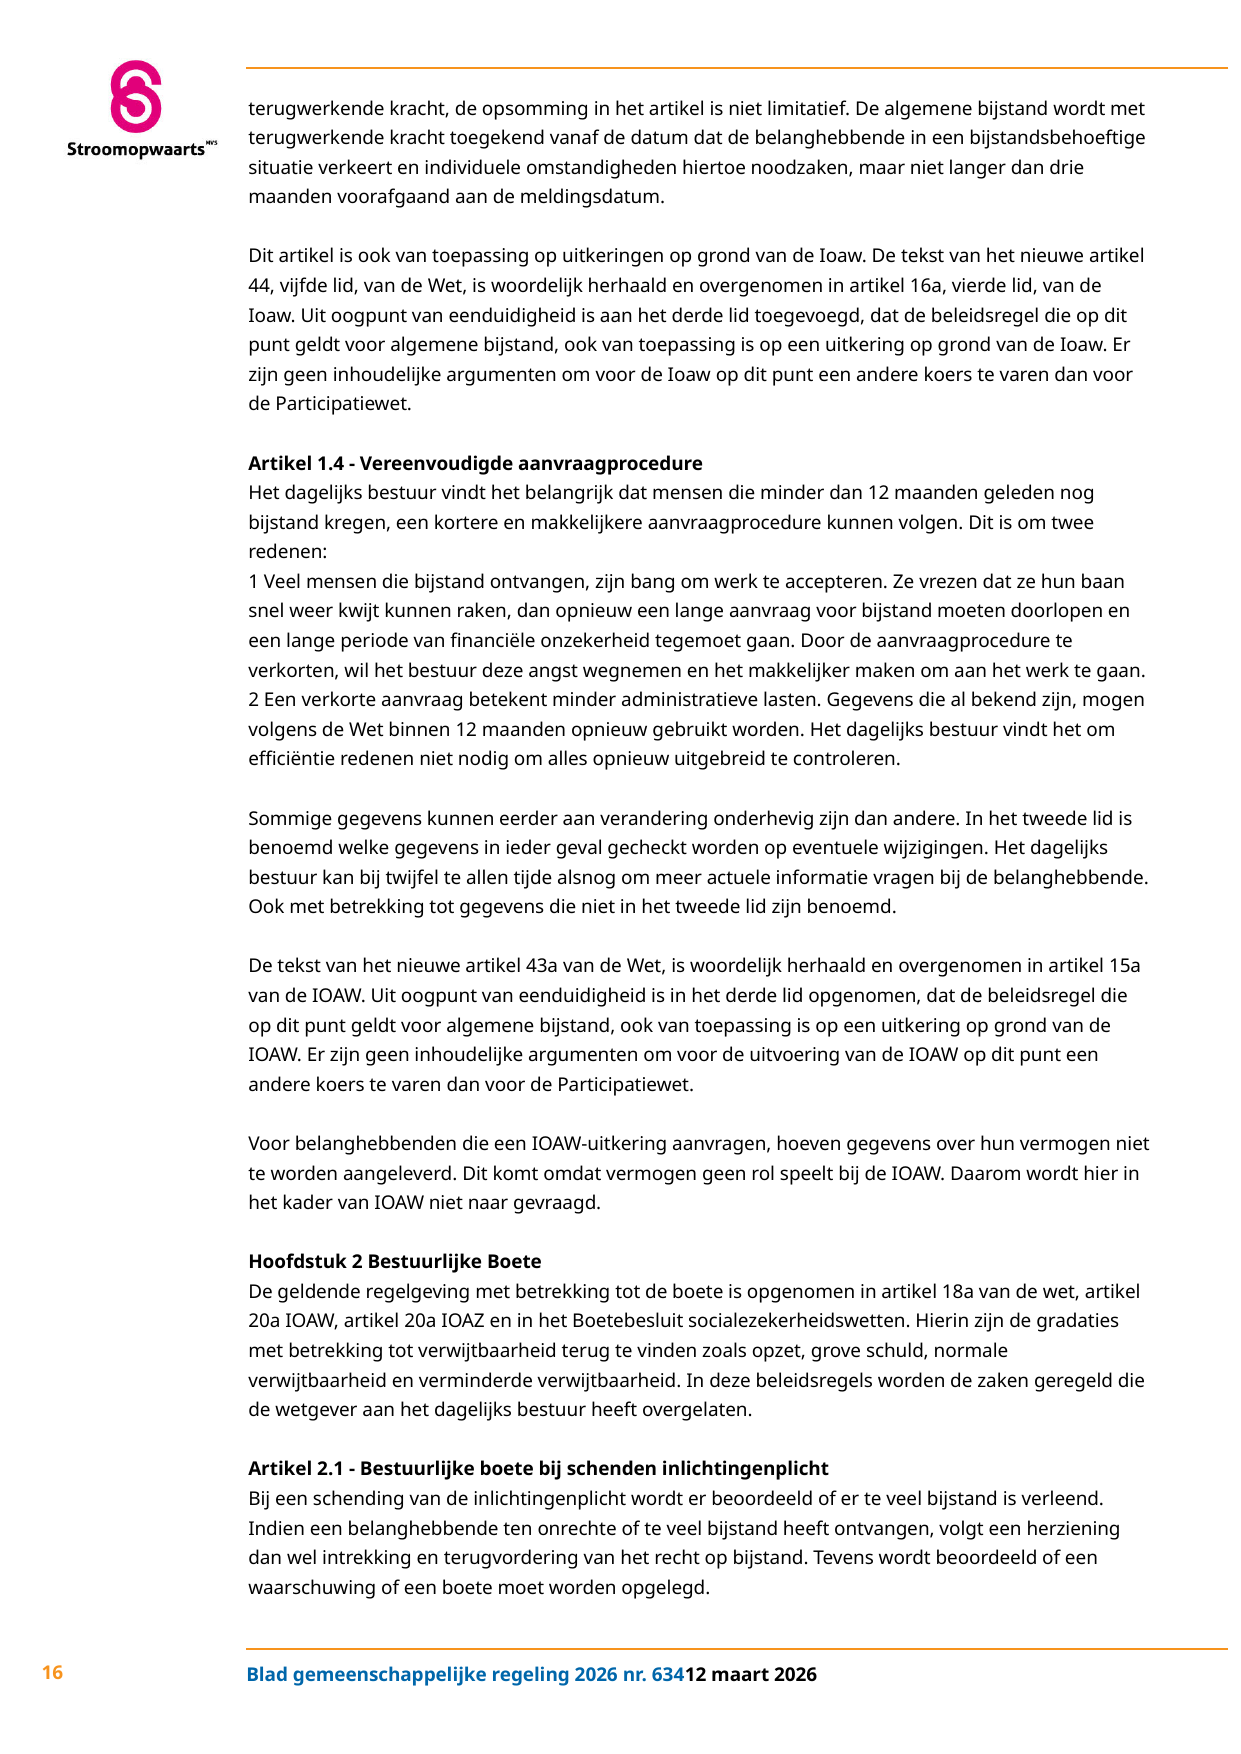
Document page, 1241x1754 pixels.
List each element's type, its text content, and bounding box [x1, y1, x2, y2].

text terugwerkende kracht, de opsomming in het artikel is niet limitatief. De algemene bijstand wordt met terugwerkende kracht toegekend vanaf de datum dat de belanghebbende in een bijstandsbehoeftige situatie verkeert en individuele omstandigheden hiertoe noodzaken, maar niet langer dan drie maanden voorafgaand aan de meldingsdatum. [248, 95, 1152, 209]
text Bij een schending van de inlichtingenplicht wordt er beoordeeld of er te veel bijstand is verleend. Indien een belanghebbende ten onrechte of te veel bijstand heeft ontvangen, volgt een herziening dan wel intrekking en terugvordering van het recht op bijstand. Tevens wordt beoordeeld of een waarschuwing of een boete moet worden opgelegd. [248, 1485, 1152, 1600]
text Voor belanghebbenden die een IOAW-uitkering aanvragen, hoeven gegevens over hun vermogen niet te worden aangeleverd. Dit komt omdat vermogen geen rol speelt bij de IOAW. Daarom wordt hier in het kader van IOAW niet naar gevraagd. [248, 1130, 1152, 1215]
text De geldende regelgeving met betrekking tot de boete is opgenomen in artikel 18a van de wet, artikel 20a IOAW, artikel 20a IOAZ en in het Boetebesluit socialezekerheidswetten. Hierin zijn de gradaties met betrekking tot verwijtbaarheid terug te vinden zoals opzet, grove schuld, normale verwijtbaarheid en verminderde verwijtbaarheid. In deze beleidsregels worden de zaken geregeld die de wetgever aan het dagelijks bestuur heeft overgelaten. [248, 1278, 1152, 1422]
text Dit artikel is ook van toepassing op uitkeringen op grond van de Ioaw. De tekst van het nieuwe artikel 44, vijfde lid, van de Wet, is woordelijk herhaald en overgenomen in artikel 16a, vierde lid, van de Ioaw. Uit oogpunt van eenduidigheid is aan het derde lid toegevoegd, dat de beleidsregel die op dit punt geldt voor algemene bijstand, ook van toepassing is op een uitkering op grond van de Ioaw. Er zijn geen inhoudelijke argumenten om voor de Ioaw op dit punt een andere koers te varen dan voor de Participatiewet. [248, 243, 1152, 416]
text Artikel 1.4 - Vereenvoudigde aanvraagprocedure [248, 450, 1152, 476]
text Hoofdstuk 2 Bestuurlijke Boete [248, 1248, 1152, 1274]
text 2 Een verkorte aanvraag betekent minder administratieve lasten. Gegevens die al bekend zijn, mogen volgens de Wet binnen 12 maanden opnieuw gebruikt worden. Het dagelijks bestuur vindt het om efficiëntie redenen niet nodig om alles opnieuw uitgebreid te controleren. [248, 686, 1152, 771]
picture [41, 47, 231, 172]
text Artikel 2.1 - Bestuurlijke boete bij schenden inlichtingenplicht [248, 1456, 1152, 1481]
text Het dagelijks bestuur vindt het belangrijk dat mensen die minder dan 12 maanden geleden nog bijstand kregen, een kortere en makkelijkere aanvraagprocedure kunnen volgen. Dit is om twee redenen: [248, 479, 1152, 564]
text Sommige gegevens kunnen eerder aan verandering onderhevig zijn dan andere. In het tweede lid is benoemd welke gegevens in ieder geval gecheckt worden op eventuele wijzigingen. Het dagelijks bestuur kan bij twijfel te allen tijde alsnog om meer actuele informatie vragen bij de belanghebbende. Ook met betrekking tot gegevens die niet in het tweede lid zijn benoemd. [248, 805, 1152, 919]
text 1 Veel mensen die bijstand ontvangen, zijn bang om werk te accepteren. Ze vrezen dat ze hun baan snel weer kwijt kunnen raken, dan opnieuw een lange aanvraag voor bijstand moeten doorlopen en een lange periode van financiële onzekerheid tegemoet gaan. Door de aanvraagprocedure te verkorten, wil het bestuur deze angst wegnemen en het makkelijker maken om aan het werk te gaan. [248, 568, 1152, 683]
text De tekst van het nieuwe artikel 43a van de Wet, is woordelijk herhaald en overgenomen in artikel 15a van de IOAW. Uit oogpunt van eenduidigheid is in het derde lid opgenomen, dat de beleidsregel die op dit punt geldt voor algemene bijstand, ook van toepassing is op een uitkering op grond van de IOAW. Er zijn geen inhoudelijke argumenten om voor de uitvoering van de IOAW op dit punt een andere koers te varen dan voor de Participatiewet. [248, 953, 1152, 1097]
